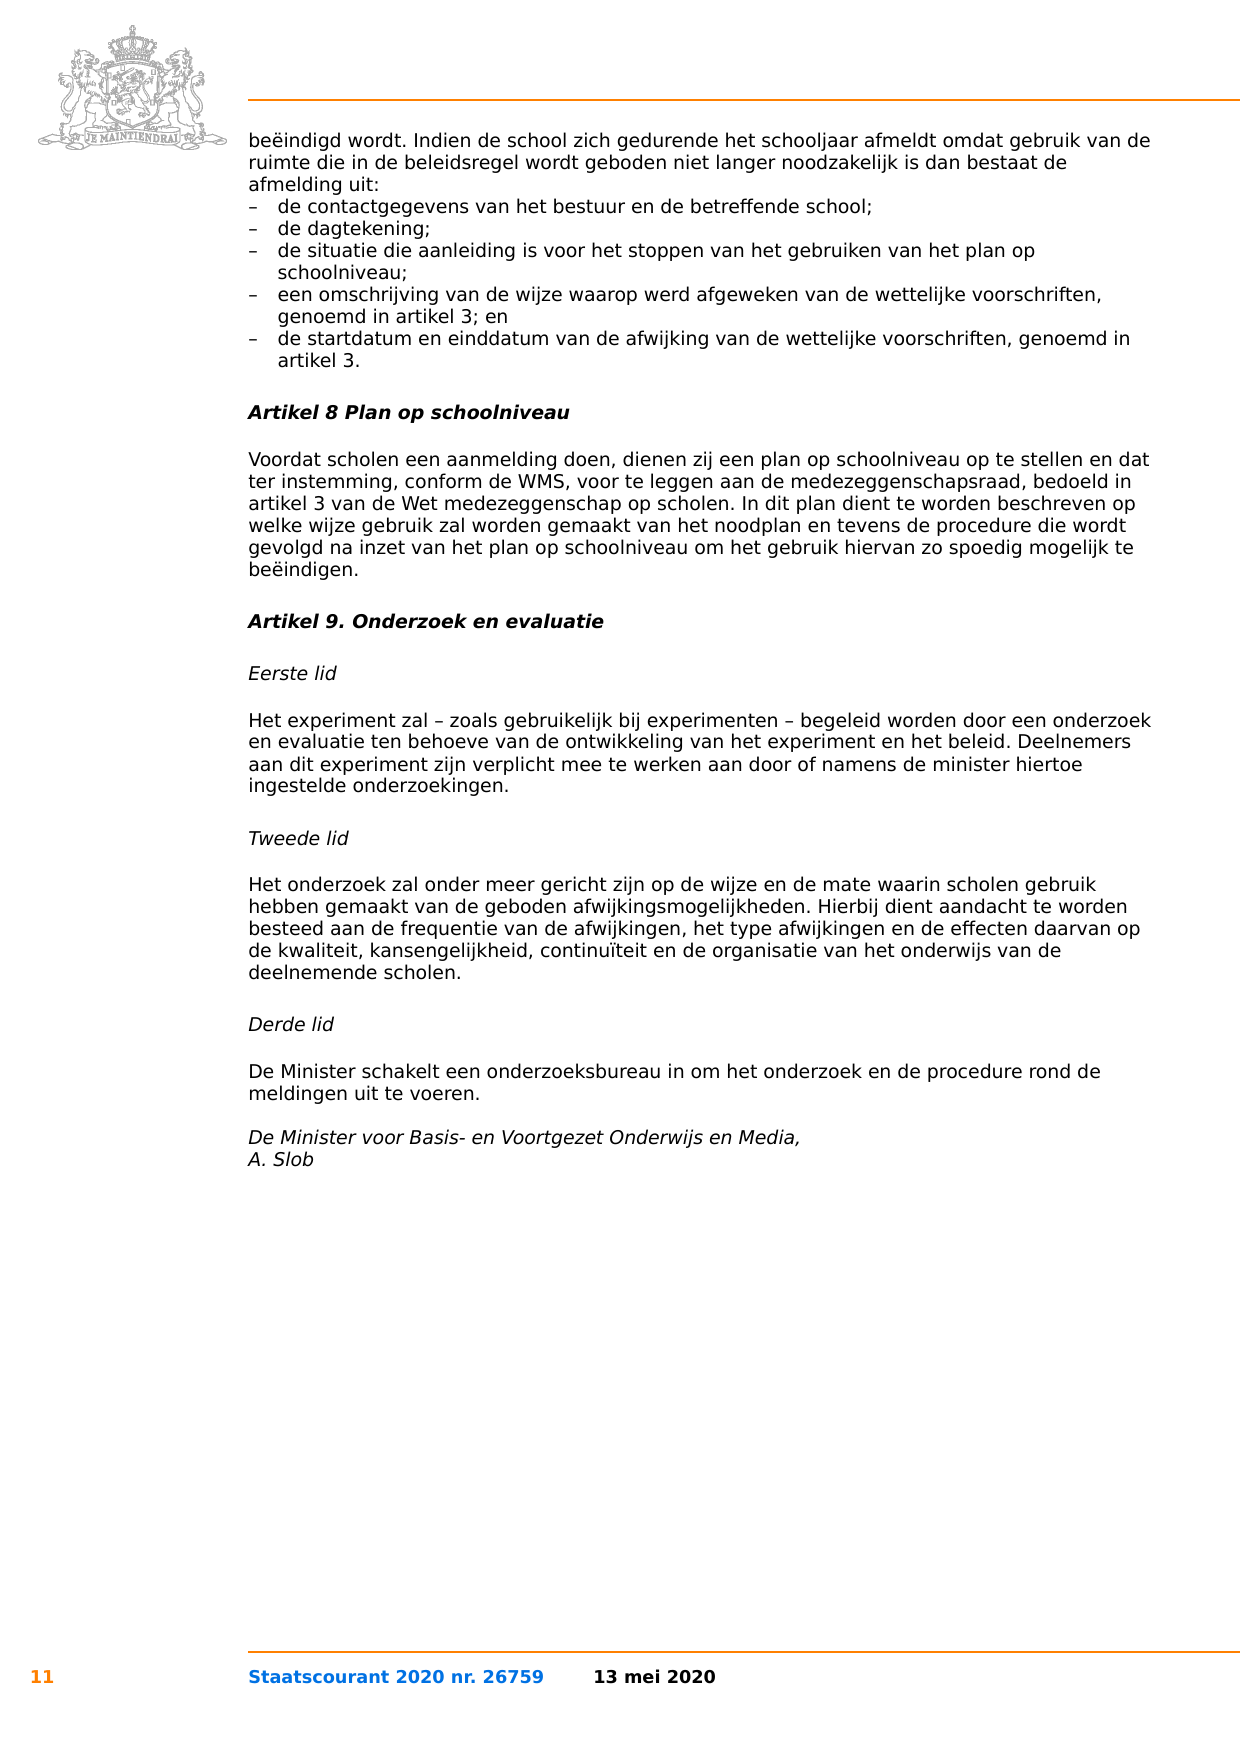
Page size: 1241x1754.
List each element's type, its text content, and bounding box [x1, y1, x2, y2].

text – de dagtekening; [248, 218, 1163, 240]
text – de contactgegevens van het bestuur en de betreffende school; [248, 196, 1163, 218]
text Het onderzoek zal onder meer gericht zijn op de wijze en de mate waarin scholen gebruik hebben gemaakt van de geboden afwijkingsmogelijkheden. Hierbij dient aandacht te worden besteed aan de frequentie van de afwijkingen, het type afwijkingen en de effecten daarvan op de kwaliteit, kansengelijkheid, continuïteit en de organisatie van het onderwijs van de deelnemende scholen. [248, 874, 1163, 984]
text Het experiment zal – zoals gebruikelijk bij experimenten – begeleid worden door een onderzoek en evaluatie ten behoeve van de ontwikkeling van het experiment en het beleid. Deelnemers aan dit experiment zijn verplicht mee te werken aan door of namens de minister hiertoe ingestelde onderzoekingen. [248, 709, 1163, 797]
text De Minister voor Basis- en Voortgezet Onderwijs en Media, A. Slob [248, 1127, 1163, 1171]
subtitle Eerste lid [248, 662, 1163, 684]
text – de situatie die aanleiding is voor het stoppen van het gebruiken van het plan op schoolniveau; [248, 240, 1163, 284]
subtitle Tweede lid [248, 827, 1163, 849]
text Voordat scholen een aanmelding doen, dienen zij een plan op schoolniveau op te stellen en dat ter instemming, conform de WMS, voor te leggen aan de medezeggenschapsraad, bedoeld in artikel 3 van de Wet medezeggenschap op scholen. In dit plan dient te worden beschreven op welke wijze gebruik zal worden gemaakt van het noodplan en tevens de procedure die wordt gevolgd na inzet van het plan op schoolniveau om het gebruik hiervan zo spoedig mogelijk te beëindigen. [248, 449, 1163, 581]
subtitle Artikel 9. Onderzoek en evaluatie [248, 611, 1163, 632]
subtitle Artikel 8 Plan op schoolniveau [248, 402, 1163, 424]
text – de startdatum en einddatum van de afwijking van de wettelijke voorschriften, genoemd in artikel 3. [248, 328, 1163, 372]
text De Minister schakelt een onderzoeksbureau in om het onderzoek en de procedure rond de meldingen uit te voeren. [248, 1061, 1163, 1105]
picture [38, 25, 227, 150]
subtitle Derde lid [248, 1014, 1163, 1036]
text beëindigd wordt. Indien de school zich gedurende het schooljaar afmeldt omdat gebruik van de ruimte die in de beleidsregel wordt geboden niet langer noodzakelijk is dan bestaat de afmelding uit: [248, 130, 1163, 196]
text – een omschrijving van de wijze waarop werd afgeweken van de wettelijke voorschriften, genoemd in artikel 3; en [248, 284, 1163, 328]
